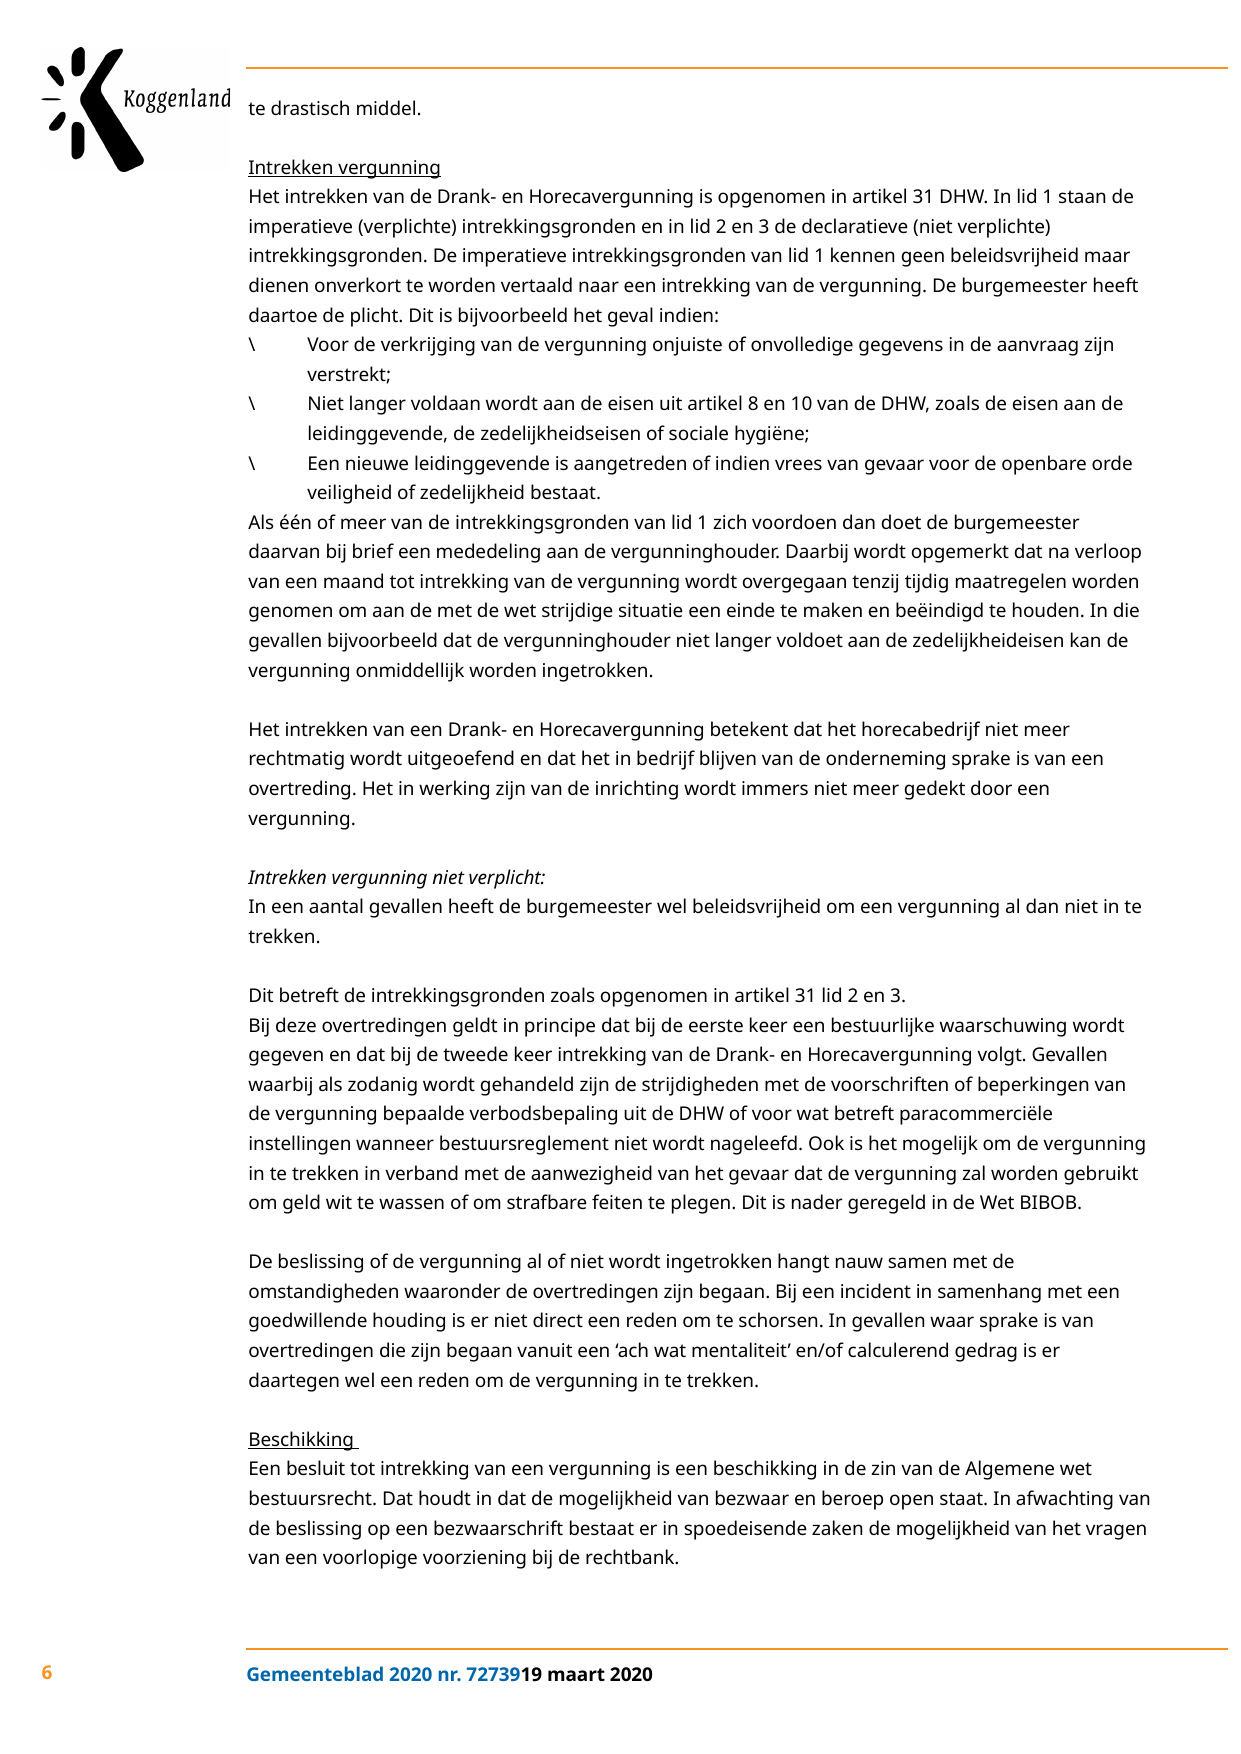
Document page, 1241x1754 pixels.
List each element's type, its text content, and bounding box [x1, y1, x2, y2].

text De beslissing of de vergunning al of niet wordt ingetrokken hangt nauw samen met de omstandigheden waaronder de overtredingen zijn begaan. Bij een incident in samenhang met een goedwillende houding is er niet direct een reden om te schorsen. In gevallen waar sprake is van overtredingen die zijn begaan vanuit een ‘ach wat mentaliteit’ en/of calculerend gedrag is er daartegen wel een reden om de vergunning in te trekken. [248, 1248, 1152, 1393]
text In een aantal gevallen heeft de burgemeester wel beleidsvrijheid om een vergunning al dan niet in te trekken. [248, 893, 1152, 949]
list Voor de verkrijging van de vergunning onjuiste of onvolledige gegevens in de aanvraag zijn verstrekt; [248, 331, 1152, 387]
text Als één of meer van de intrekkingsgronden van lid 1 zich voordoen dan doet de burgemeester daarvan bij brief een mededeling aan de vergunninghouder. Daarbij wordt opgemerkt dat na verloop van een maand tot intrekking van de vergunning wordt overgegaan tenzij tijdig maatregelen worden genomen om aan de met de wet strijdige situatie een einde te maken en beëindigd te houden. In die gevallen bijvoorbeeld dat de vergunninghouder niet langer voldoet aan de zedelijkheideisen kan de vergunning onmiddellijk worden ingetrokken. [248, 509, 1152, 683]
list Niet langer voldaan wordt aan de eisen uit artikel 8 en 10 van de DHW, zoals de eisen aan de leidinggevende, de zedelijkheidseisen of sociale hygiëne; [248, 391, 1152, 446]
text te drastisch middel. [248, 95, 1152, 121]
picture [41, 47, 231, 172]
text Beschikking [248, 1426, 1152, 1452]
list Een nieuwe leidinggevende is aangetreden of indien vrees van gevaar voor de openbare orde veiligheid of zedelijkheid bestaat. [248, 450, 1152, 505]
text Intrekken vergunning [248, 154, 1152, 180]
text Bij deze overtredingen geldt in principe dat bij de eerste keer een bestuurlijke waarschuwing wordt gegeven en dat bij de tweede keer intrekking van de Drank- en Horecavergunning volgt. Gevallen waarbij als zodanig wordt gehandeld zijn de strijdigheden met de voorschriften of beperkingen van de vergunning bepaalde verbodsbepaling uit de DHW of voor wat betreft paracommerciële instellingen wanneer bestuursreglement niet wordt nageleefd. Ook is het mogelijk om de vergunning in te trekken in verband met de aanwezigheid van het gevaar dat de vergunning zal worden gebruikt om geld wit te wassen of om strafbare feiten te plegen. Dit is nader geregeld in de Wet BIBOB. [248, 1012, 1152, 1215]
text Dit betreft de intrekkingsgronden zoals opgenomen in artikel 31 lid 2 en 3. [248, 982, 1152, 1008]
text Intrekken vergunning niet verplicht: [248, 864, 1152, 890]
text Een besluit tot intrekking van een vergunning is een beschikking in de zin van de Algemene wet bestuursrecht. Dat houdt in dat de mogelijkheid van bezwaar en beroep open staat. In afwachting van de beslissing op een bezwaarschrift bestaat er in spoedeisende zaken de mogelijkheid van het vragen van een voorlopige voorziening bij de rechtbank. [248, 1456, 1152, 1570]
text Het intrekken van de Drank- en Horecavergunning is opgenomen in artikel 31 DHW. In lid 1 staan de imperatieve (verplichte) intrekkingsgronden en in lid 2 en 3 de declaratieve (niet verplichte) intrekkingsgronden. De imperatieve intrekkingsgronden van lid 1 kennen geen beleidsvrijheid maar dienen onverkort te worden vertaald naar een intrekking van de vergunning. De burgemeester heeft daartoe de plicht. Dit is bijvoorbeeld het geval indien: [248, 183, 1152, 328]
text Het intrekken van een Drank- en Horecavergunning betekent dat het horecabedrijf niet meer rechtmatig wordt uitgeoefend en dat het in bedrijf blijven van de onderneming sprake is van een overtreding. Het in werking zijn van de inrichting wordt immers niet meer gedekt door een vergunning. [248, 716, 1152, 831]
